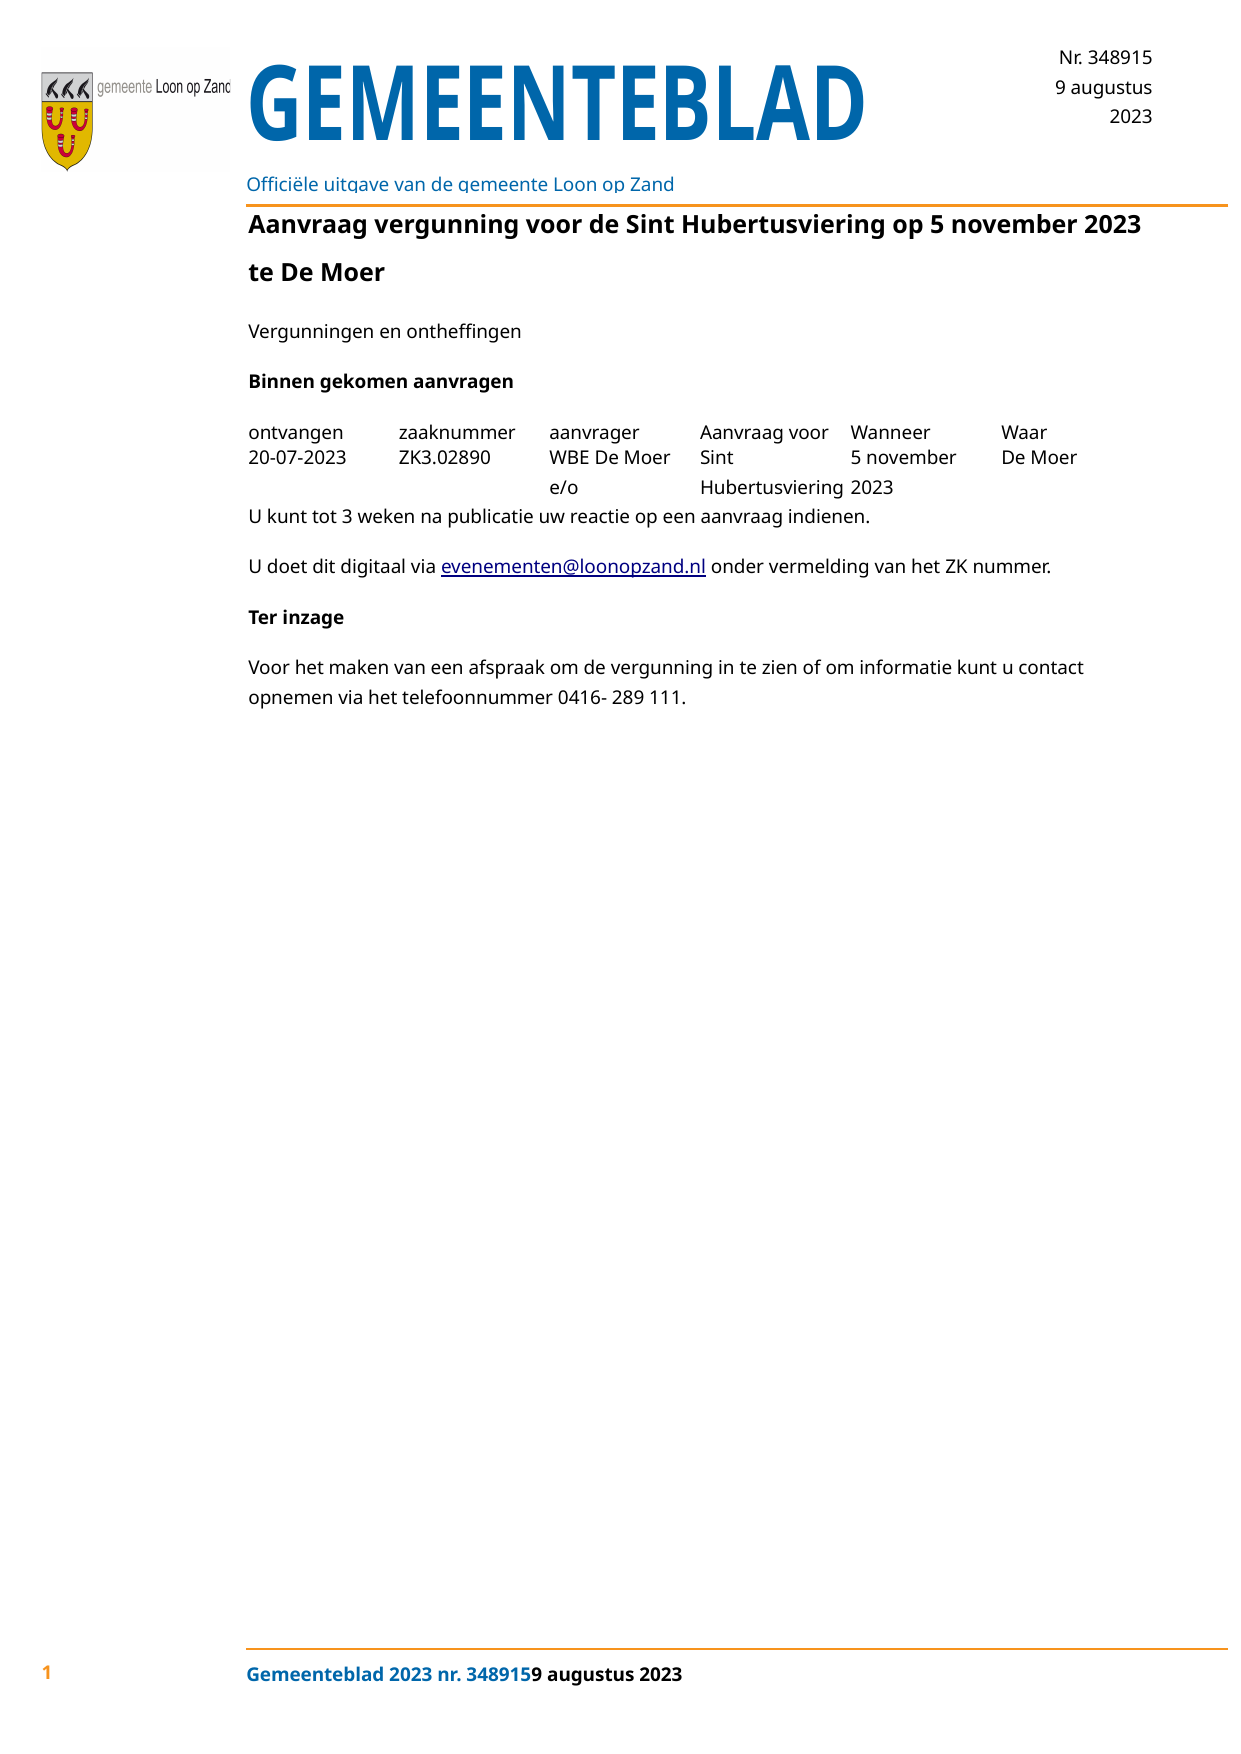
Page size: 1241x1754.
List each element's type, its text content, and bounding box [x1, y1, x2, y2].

table_header Wanneer [850, 419, 1001, 444]
text Binnen gekomen aanvragen [248, 368, 1152, 394]
text Ter inzage [248, 604, 1152, 630]
table_cell 5 november 2023 [850, 445, 1001, 500]
table_cell Sint Hubertusviering [700, 445, 850, 500]
text U doet dit digitaal via evenementen@loonopzand.nl onder vermelding van het ZK nummer. [248, 553, 1152, 579]
text Voor het maken van een afspraak om de vergunning in te zien of om informatie kunt u contact opnemen via het telefoonnummer 0416- 289 111. [248, 654, 1152, 710]
picture [41, 47, 231, 172]
table_header Aanvraag voor [700, 419, 850, 444]
table_header zaaknummer [399, 419, 549, 444]
table_header aanvrager [549, 419, 700, 444]
table_cell WBE De Moer e/o [549, 445, 700, 500]
table_header Waar [1001, 419, 1152, 444]
text Vergunningen en ontheffingen [248, 318, 1152, 344]
table_cell ZK3.02890 [399, 445, 549, 500]
table_cell 20-07-2023 [248, 445, 398, 500]
text Aanvraag vergunning voor de Sint Hubertusviering op 5 november 2023 te De Moer [248, 207, 1152, 288]
table_header ontvangen [248, 419, 398, 444]
table_cell De Moer [1001, 445, 1152, 500]
text U kunt tot 3 weken na publicatie uw reactie op een aanvraag indienen. [248, 503, 1152, 529]
